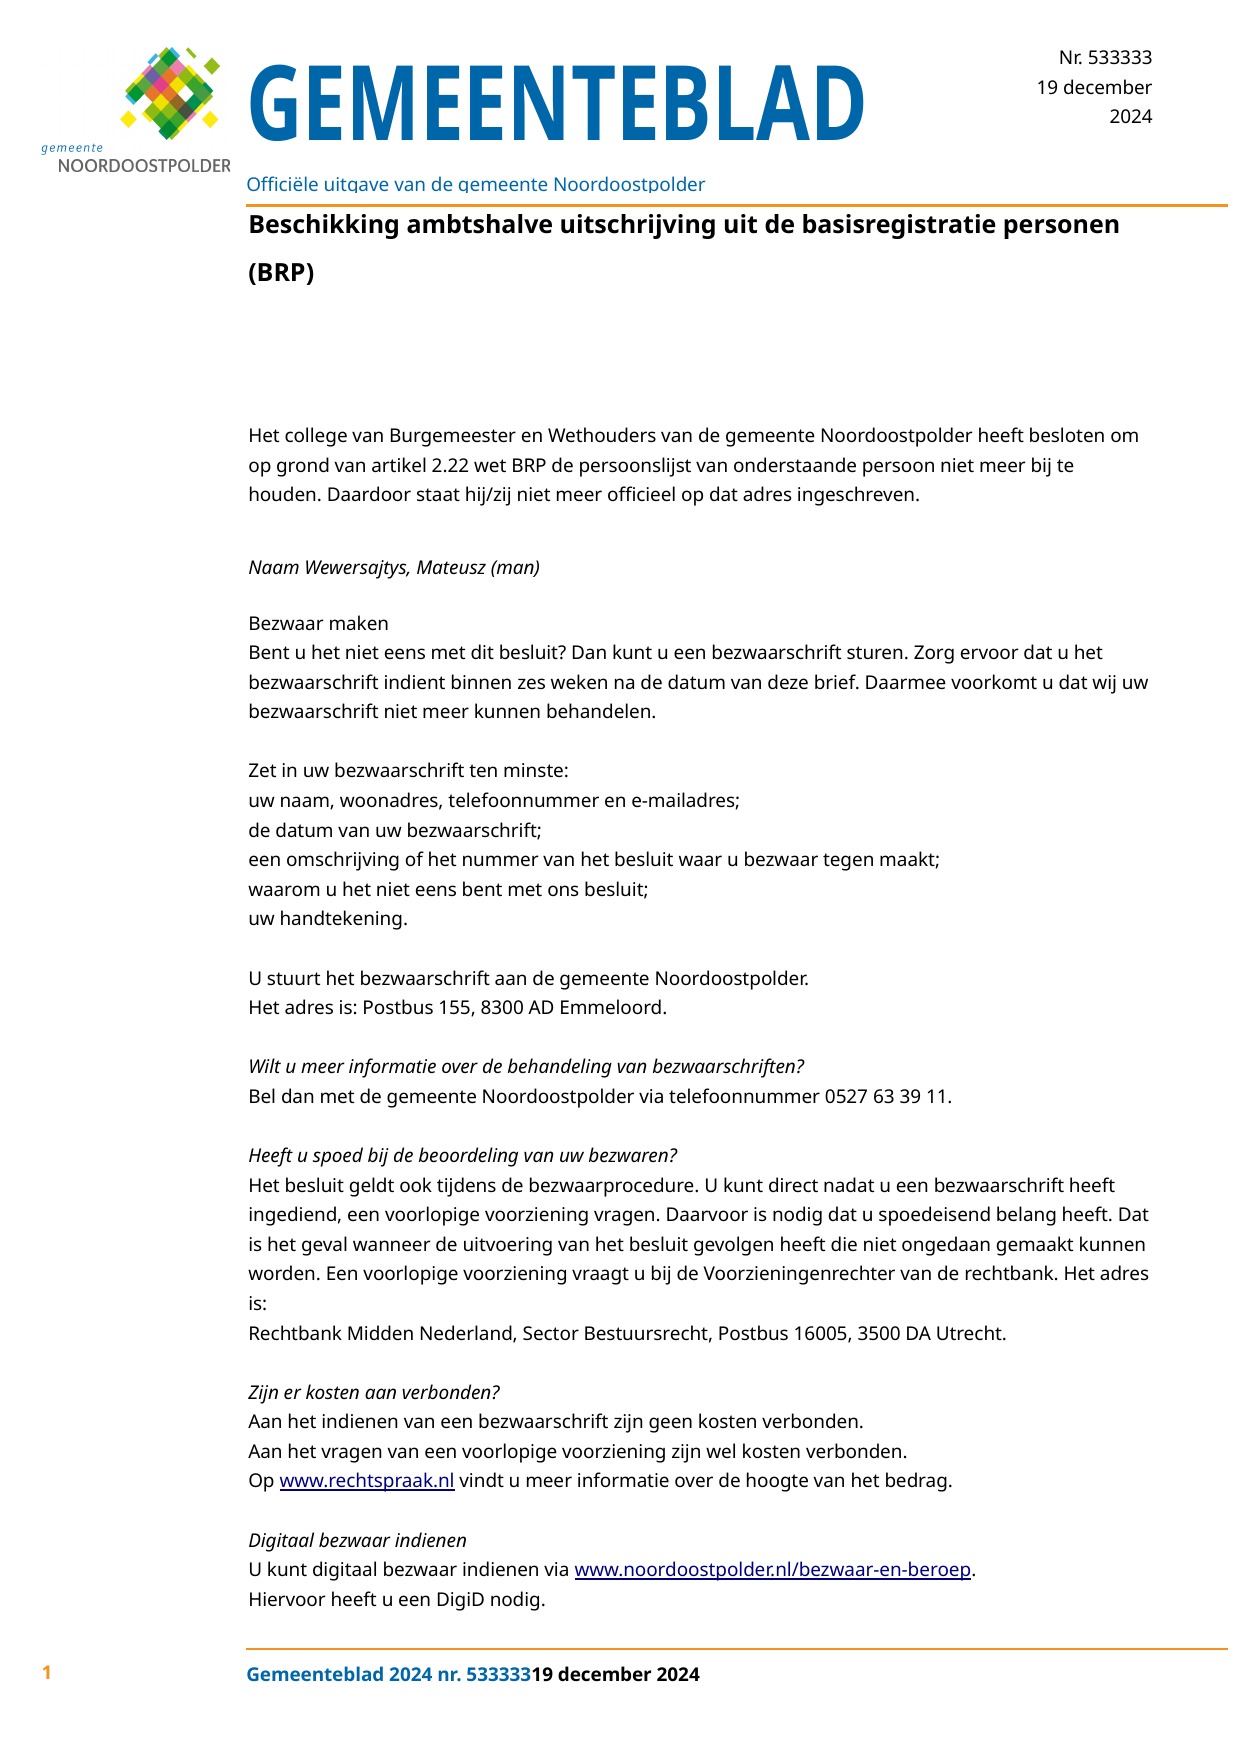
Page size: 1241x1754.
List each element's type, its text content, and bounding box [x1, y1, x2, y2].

text Het besluit geldt ook tijdens de bezwaarprocedure. U kunt direct nadat u een bezwaarschrift heeft ingediend, een voorlopige voorziening vragen. Daarvoor is nodig dat u spoedeisend belang heeft. Dat is het geval wanneer de uitvoering van het besluit gevolgen heeft die niet ongedaan gemaakt kunnen worden. Een voorlopige voorziening vraagt u bij de Voorzieningenrechter van de rechtbank. Het adres is: [248, 1172, 1152, 1316]
text Bezwaar maken [248, 610, 1152, 635]
text Heeft u spoed bij de beoordeling van uw bezwaren? [248, 1142, 1152, 1168]
text Het adres is: Postbus 155, 8300 AD Emmeloord. [248, 994, 1152, 1020]
text waarom u het niet eens bent met ons besluit; [248, 876, 1152, 902]
text Beschikking ambtshalve uitschrijving uit de basisregistratie personen (BRP) [248, 207, 1152, 288]
text Zet in uw bezwaarschrift ten minste: [248, 758, 1152, 783]
text Rechtbank Midden Nederland, Sector Bestuursrecht, Postbus 16005, 3500 DA Utrecht. [248, 1320, 1152, 1345]
text uw naam, woonadres, telefoonnummer en e-mailadres; [248, 787, 1152, 813]
picture [41, 47, 231, 172]
text de datum van uw bezwaarschrift; [248, 817, 1152, 842]
text Wilt u meer informatie over de behandeling van bezwaarschriften? [248, 1053, 1152, 1079]
text uw handtekening. [248, 906, 1152, 931]
text Hiervoor heeft u een DigiD nodig. [248, 1586, 1152, 1612]
text een omschrijving of het nummer van het besluit waar u bezwaar tegen maakt; [248, 846, 1152, 872]
text Het college van Burgemeester en Wethouders van de gemeente Noordoostpolder heeft besloten om op grond van artikel 2.22 wet BRP de persoonslijst van onderstaande persoon niet meer bij te houden. Daardoor staat hij/zij niet meer officieel op dat adres ingeschreven. [248, 422, 1152, 507]
text Aan het indienen van een bezwaarschrift zijn geen kosten verbonden. [248, 1408, 1152, 1434]
text U kunt digitaal bezwaar indienen via www.noordoostpolder.nl/bezwaar-en-beroep. [248, 1556, 1152, 1582]
text Bent u het niet eens met dit besluit? Dan kunt u een bezwaarschrift sturen. Zorg ervoor dat u het bezwaarschrift indient binnen zes weken na de datum van deze brief. Daarmee voorkomt u dat wij uw bezwaarschrift niet meer kunnen behandelen. [248, 639, 1152, 724]
text Aan het vragen van een voorlopige voorziening zijn wel kosten verbonden. [248, 1438, 1152, 1464]
text Digitaal bezwaar indienen [248, 1527, 1152, 1552]
text Naam Wewersajtys, Mateusz (man) [248, 554, 1152, 580]
text Zijn er kosten aan verbonden? [248, 1379, 1152, 1404]
text U stuurt het bezwaarschrift aan de gemeente Noordoostpolder. [248, 965, 1152, 990]
text Bel dan met de gemeente Noordoostpolder via telefoonnummer 0527 63 39 11. [248, 1083, 1152, 1109]
text Op www.rechtspraak.nl vindt u meer informatie over de hoogte van het bedrag. [248, 1468, 1152, 1493]
